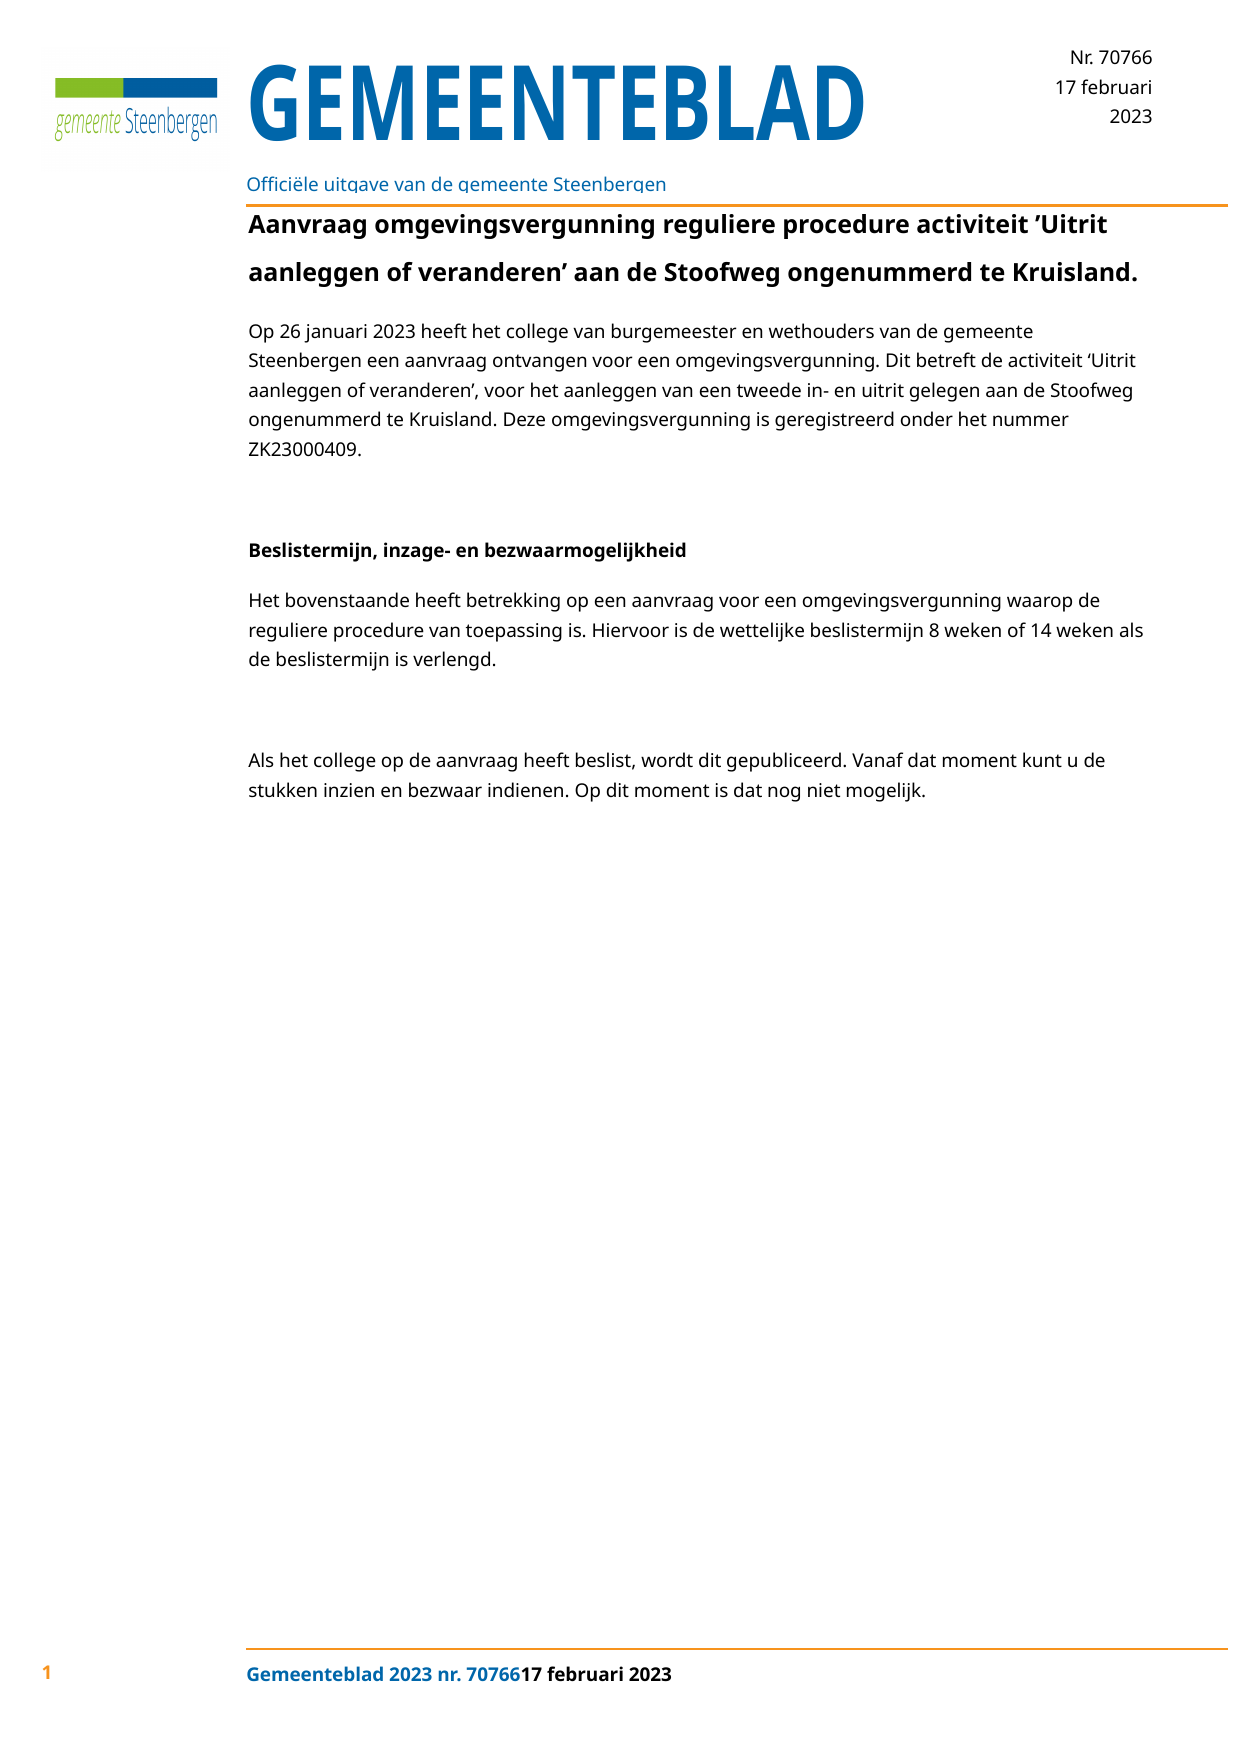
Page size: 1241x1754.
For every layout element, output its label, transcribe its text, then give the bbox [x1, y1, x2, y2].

text Het bovenstaande heeft betrekking op een aanvraag voor een omgevingsvergunning waarop de reguliere procedure van toepassing is. Hiervoor is de wettelijke beslistermijn 8 weken of 14 weken als de beslistermijn is verlengd. [248, 587, 1152, 672]
text Aanvraag omgevingsvergunning reguliere procedure activiteit ’Uitrit aanleggen of veranderen’ aan de Stoofweg ongenummerd te Kruisland. [248, 207, 1152, 288]
text Beslistermijn, inzage- en bezwaarmogelijkheid [248, 537, 1152, 563]
text Op 26 januari 2023 heeft het college van burgemeester en wethouders van de gemeente Steenbergen een aanvraag ontvangen voor een omgevingsvergunning. Dit betreft de activiteit ‘Uitrit aanleggen of veranderen’, voor het aanleggen van een tweede in- en uitrit gelegen aan de Stoofweg ongenummerd te Kruisland. Deze omgevingsvergunning is geregistreerd onder het nummer ZK23000409. [248, 318, 1152, 462]
picture [41, 47, 231, 172]
text Als het college op de aanvraag heeft beslist, wordt dit gepubliceerd. Vanaf dat moment kunt u de stukken inzien en bezwaar indienen. Op dit moment is dat nog niet mogelijk. [248, 747, 1152, 803]
